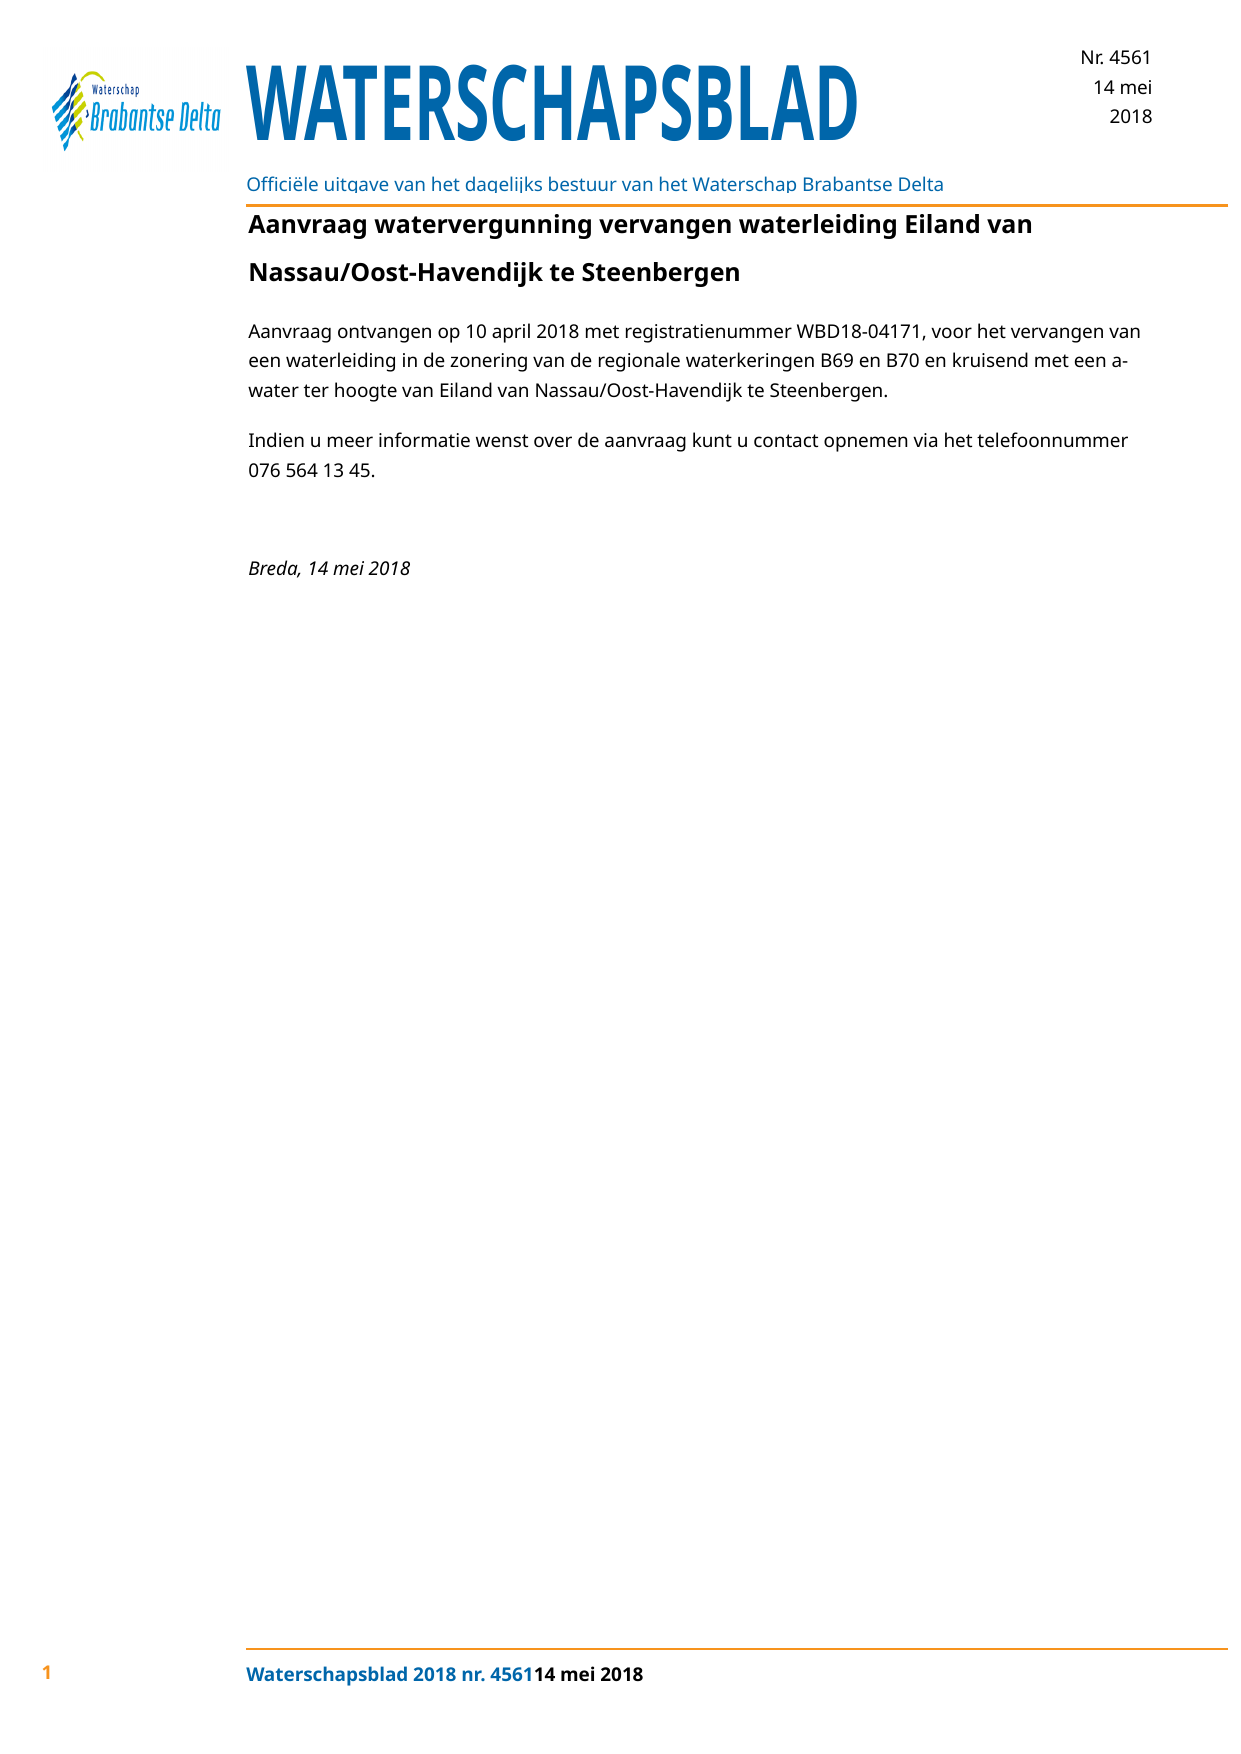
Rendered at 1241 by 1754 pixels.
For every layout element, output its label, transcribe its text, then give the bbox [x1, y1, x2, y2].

text Breda, 14 mei 2018 [248, 555, 1152, 581]
text Aanvraag ontvangen op 10 april 2018 met registratienummer WBD18-04171, voor het vervangen van een waterleiding in de zonering van de regionale waterkeringen B69 en B70 en kruisend met een a-water ter hoogte van Eiland van Nassau/Oost-Havendijk te Steenbergen. [248, 318, 1152, 403]
picture [41, 47, 231, 172]
text Indien u meer informatie wenst over de aanvraag kunt u contact opnemen via het telefoonnummer 076 564 13 45. [248, 427, 1152, 483]
text Aanvraag watervergunning vervangen waterleiding Eiland van Nassau/Oost-Havendijk te Steenbergen [248, 207, 1152, 288]
